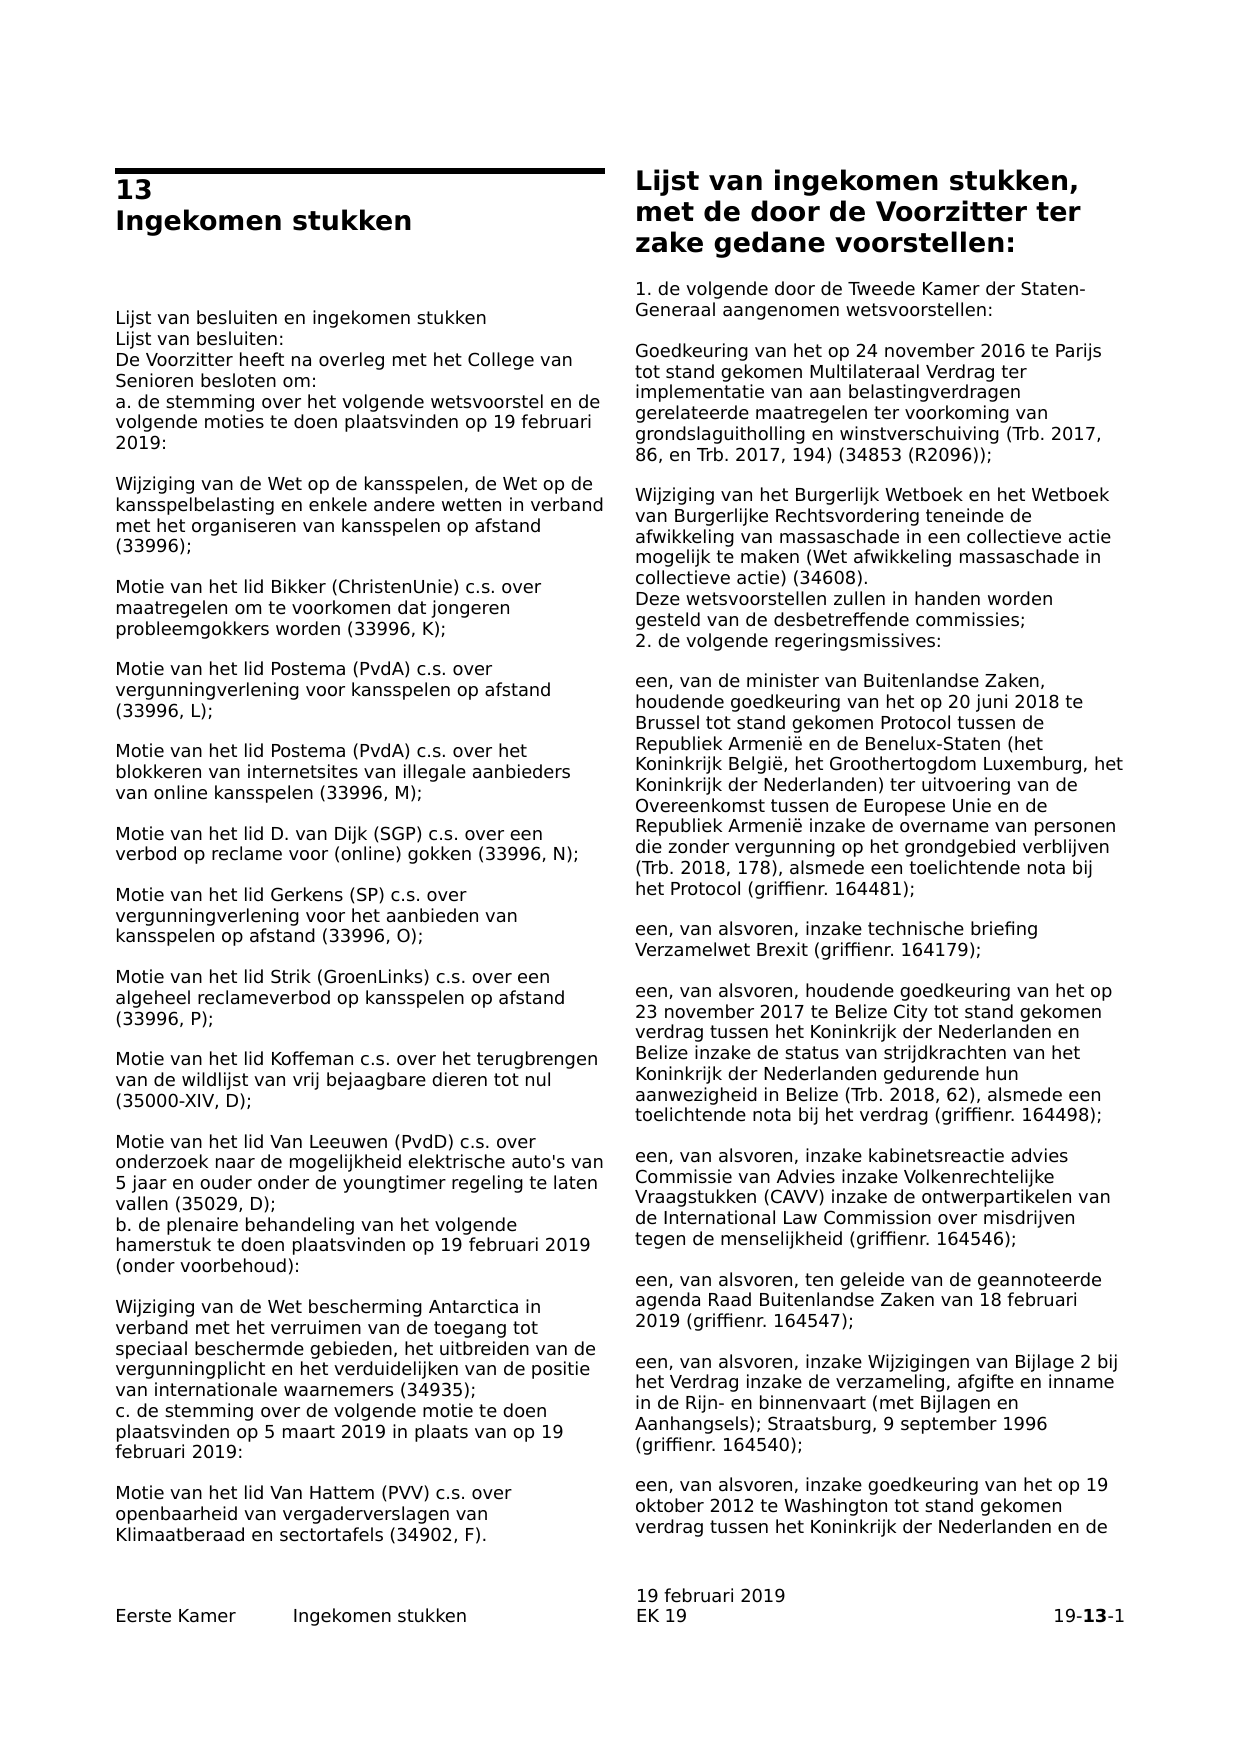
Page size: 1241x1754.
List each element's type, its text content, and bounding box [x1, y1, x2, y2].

text een, van alsvoren, inzake kabinetsreactie advies Commissie van Advies inzake Volkenrechtelijke Vraagstukken (CAVV) inzake de ontwerpartikelen van de International Law Commission over misdrijven tegen de menselijkheid (griffienr. 164546); [635, 1146, 1125, 1249]
text Motie van het lid Van Hattem (PVV) c.s. over openbaarheid van vergaderverslagen van Klimaatberaad en sectortafels (34902, F). [115, 1483, 605, 1545]
text Motie van het lid D. van Dijk (SGP) c.s. over een verbod op reclame voor (online) gokken (33996, N); [115, 823, 605, 865]
text Motie van het lid Bikker (ChristenUnie) c.s. over maatregelen om te voorkomen dat jongeren probleemgokkers worden (33996, K); [115, 577, 605, 639]
text Motie van het lid Postema (PvdA) c.s. over vergunningverlening voor kansspelen op afstand (33996, L); [115, 659, 605, 721]
text Wijziging van de Wet op de kansspelen, de Wet op de kansspelbelasting en enkele andere wetten in verband met het organiseren van kansspelen op afstand (33996); [115, 474, 605, 557]
text Lijst van besluiten en ingekomen stukken [115, 308, 605, 329]
text een, van alsvoren, inzake technische briefing Verzamelwet Brexit (griffienr. 164179); [635, 919, 1125, 961]
text De Voorzitter heeft na overleg met het College van Senioren besloten om: [115, 350, 605, 391]
text een, van alsvoren, inzake goedkeuring van het op 19 oktober 2012 te Washington tot stand gekomen verdrag tussen het Koninkrijk der Nederlanden en de [635, 1475, 1125, 1537]
text c. de stemming over de volgende motie te doen plaatsvinden op 5 maart 2019 in plaats van op 19 februari 2019: [115, 1401, 605, 1463]
text 2. de volgende regeringsmissives: [635, 630, 1125, 651]
text Motie van het lid Gerkens (SP) c.s. over vergunningverlening voor het aanbieden van kansspelen op afstand (33996, O); [115, 885, 605, 947]
text Wijziging van de Wet bescherming Antarctica in verband met het verruimen van de toegang tot speciaal beschermde gebieden, het uitbreiden van de vergunningplicht en het verduidelijken van de positie van internationale waarnemers (34935); [115, 1297, 605, 1401]
title 13 Ingekomen stukken [115, 174, 605, 237]
text Lijst van besluiten: [115, 329, 605, 350]
text een, van de minister van Buitenlandse Zaken, houdende goedkeuring van het op 20 juni 2018 te Brussel tot stand gekomen Protocol tussen de Republiek Armenië en de Benelux-Staten (het Koninkrijk België, het Groothertogdom Luxemburg, het Koninkrijk der Nederlanden) ter uitvoering van de Overeenkomst tussen de Europese Unie en de Republiek Armenië inzake de overname van personen die zonder vergunning op het grondgebied verblijven (Trb. 2018, 178), alsmede een toelichtende nota bij het Protocol (griffienr. 164481); [635, 671, 1125, 899]
text 1. de volgende door de Tweede Kamer der Staten-Generaal aangenomen wetsvoorstellen: [635, 279, 1125, 321]
text b. de plenaire behandeling van het volgende hamerstuk te doen plaatsvinden op 19 februari 2019 (onder voorbehoud): [115, 1214, 605, 1277]
text Motie van het lid Postema (PvdA) c.s. over het blokkeren van internetsites van illegale aanbieders van online kansspelen (33996, M); [115, 741, 605, 803]
text een, van alsvoren, ten geleide van de geannoteerde agenda Raad Buitenlandse Zaken van 18 februari 2019 (griffienr. 164547); [635, 1269, 1125, 1332]
text Wijziging van het Burgerlijk Wetboek en het Wetboek van Burgerlijke Rechtsvordering teneinde de afwikkeling van massaschade in een collectieve actie mogelijk te maken (Wet afwikkeling massaschade in collectieve actie) (34608). [635, 485, 1125, 589]
text Deze wetsvoorstellen zullen in handen worden gesteld van de desbetreffende commissies; [635, 589, 1125, 630]
text Motie van het lid Strik (GroenLinks) c.s. over een algeheel reclameverbod op kansspelen op afstand (33996, P); [115, 967, 605, 1029]
text een, van alsvoren, houdende goedkeuring van het op 23 november 2017 te Belize City tot stand gekomen verdrag tussen het Koninkrijk der Nederlanden en Belize inzake de status van strijdkrachten van het Koninkrijk der Nederlanden gedurende hun aanwezigheid in Belize (Trb. 2018, 62), alsmede een toelichtende nota bij het verdrag (griffienr. 164498); [635, 981, 1125, 1126]
title Lijst van ingekomen stukken, met de door de Voorzitter ter zake gedane voorstellen: [635, 165, 1125, 259]
text Motie van het lid Koffeman c.s. over het terugbrengen van de wildlijst van vrij bejaagbare dieren tot nul (35000-XIV, D); [115, 1049, 605, 1111]
text Motie van het lid Van Leeuwen (PvdD) c.s. over onderzoek naar de mogelijkheid elektrische auto's van 5 jaar en ouder onder de youngtimer regeling te laten vallen (35029, D); [115, 1131, 605, 1214]
text a. de stemming over het volgende wetsvoorstel en de volgende moties te doen plaatsvinden op 19 februari 2019: [115, 391, 605, 454]
text Goedkeuring van het op 24 november 2016 te Parijs tot stand gekomen Multilateraal Verdrag ter implementatie van aan belastingverdragen gerelateerde maatregelen ter voorkoming van grondslaguitholling en winstverschuiving (Trb. 2017, 86, en Trb. 2017, 194) (34853 (R2096)); [635, 341, 1125, 465]
text een, van alsvoren, inzake Wijzigingen van Bijlage 2 bij het Verdrag inzake de verzameling, afgifte en inname in de Rijn- en binnenvaart (met Bijlagen en Aanhangsels); Straatsburg, 9 september 1996 (griffienr. 164540); [635, 1352, 1125, 1455]
